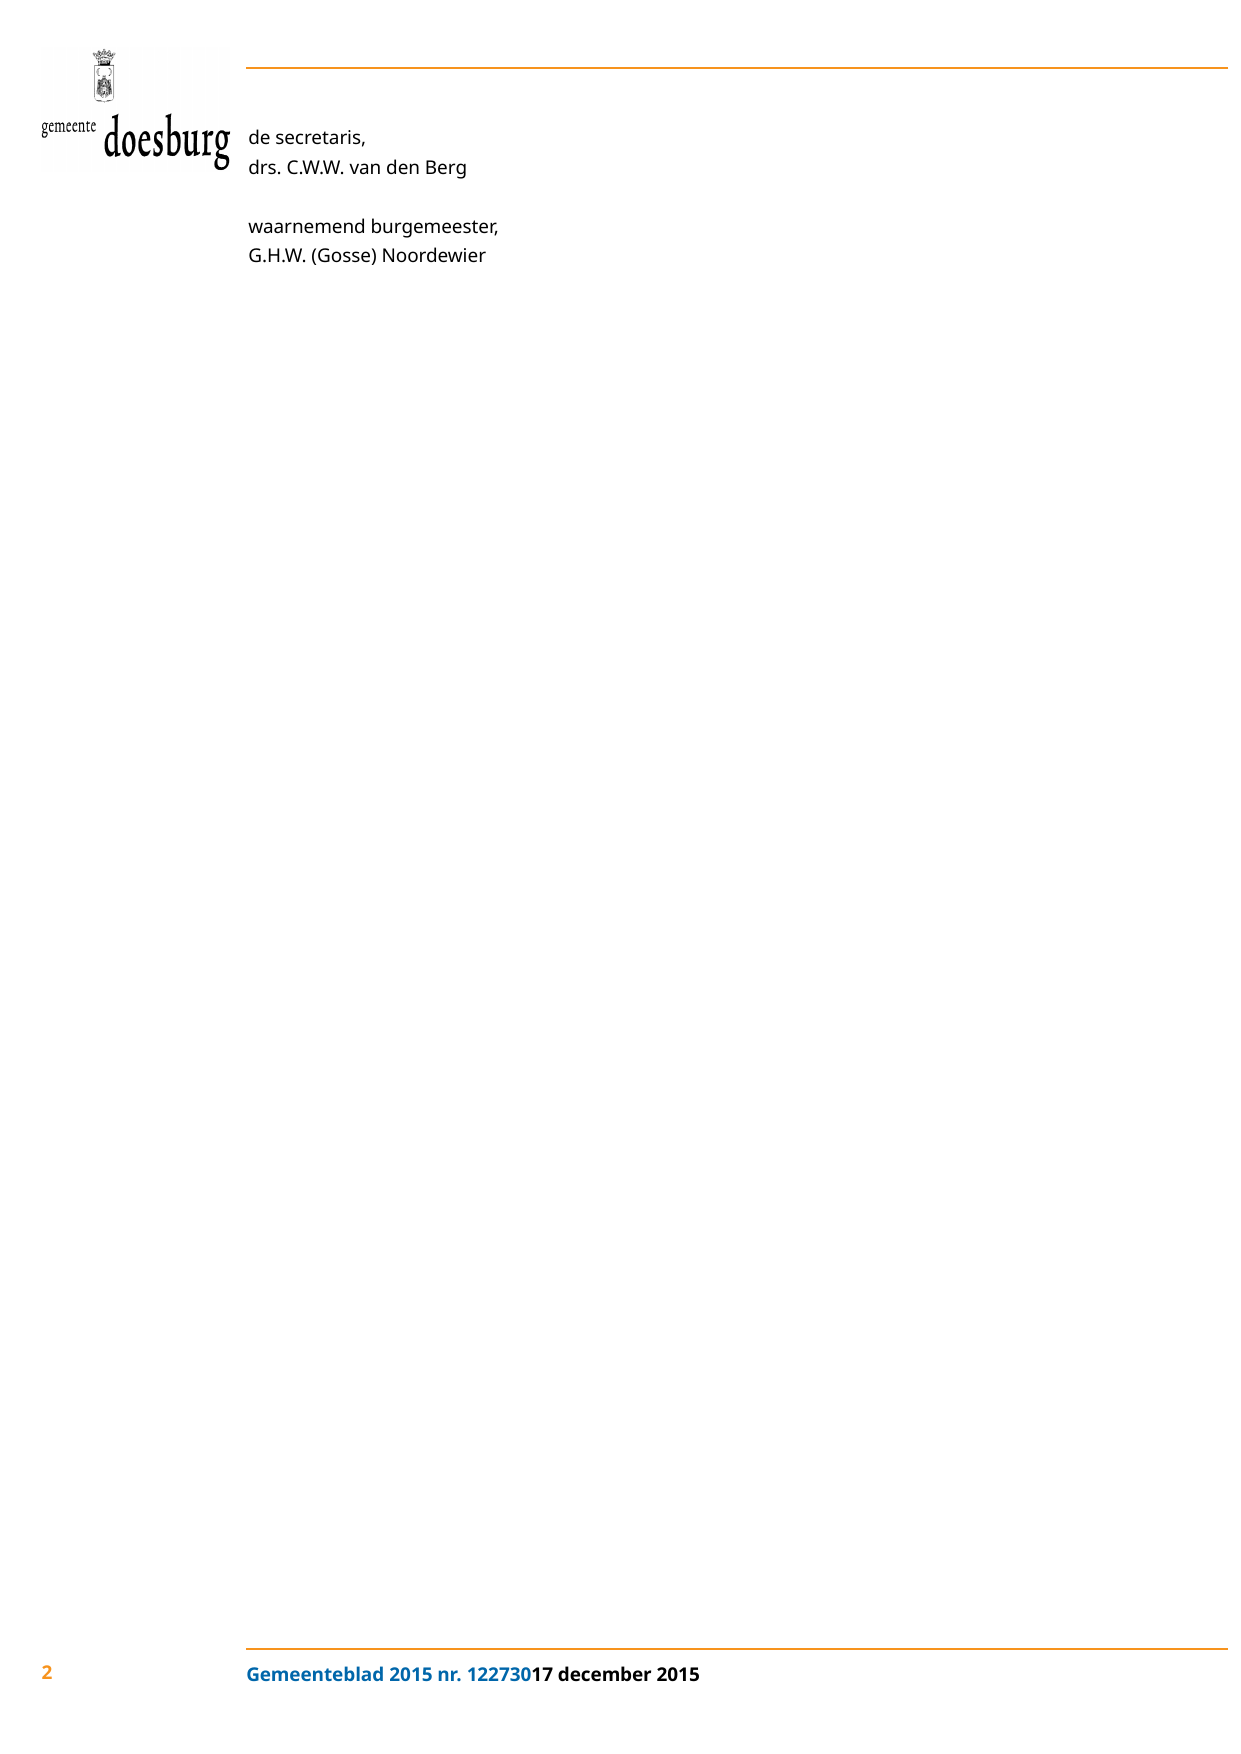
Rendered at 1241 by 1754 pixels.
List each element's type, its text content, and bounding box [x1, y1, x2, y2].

text G.H.W. (Gosse) Noordewier [248, 243, 1152, 268]
text waarnemend burgemeester, [248, 213, 1152, 239]
text drs. C.W.W. van den Berg [248, 154, 1152, 180]
text de secretaris, [248, 124, 1152, 150]
picture [41, 47, 231, 172]
